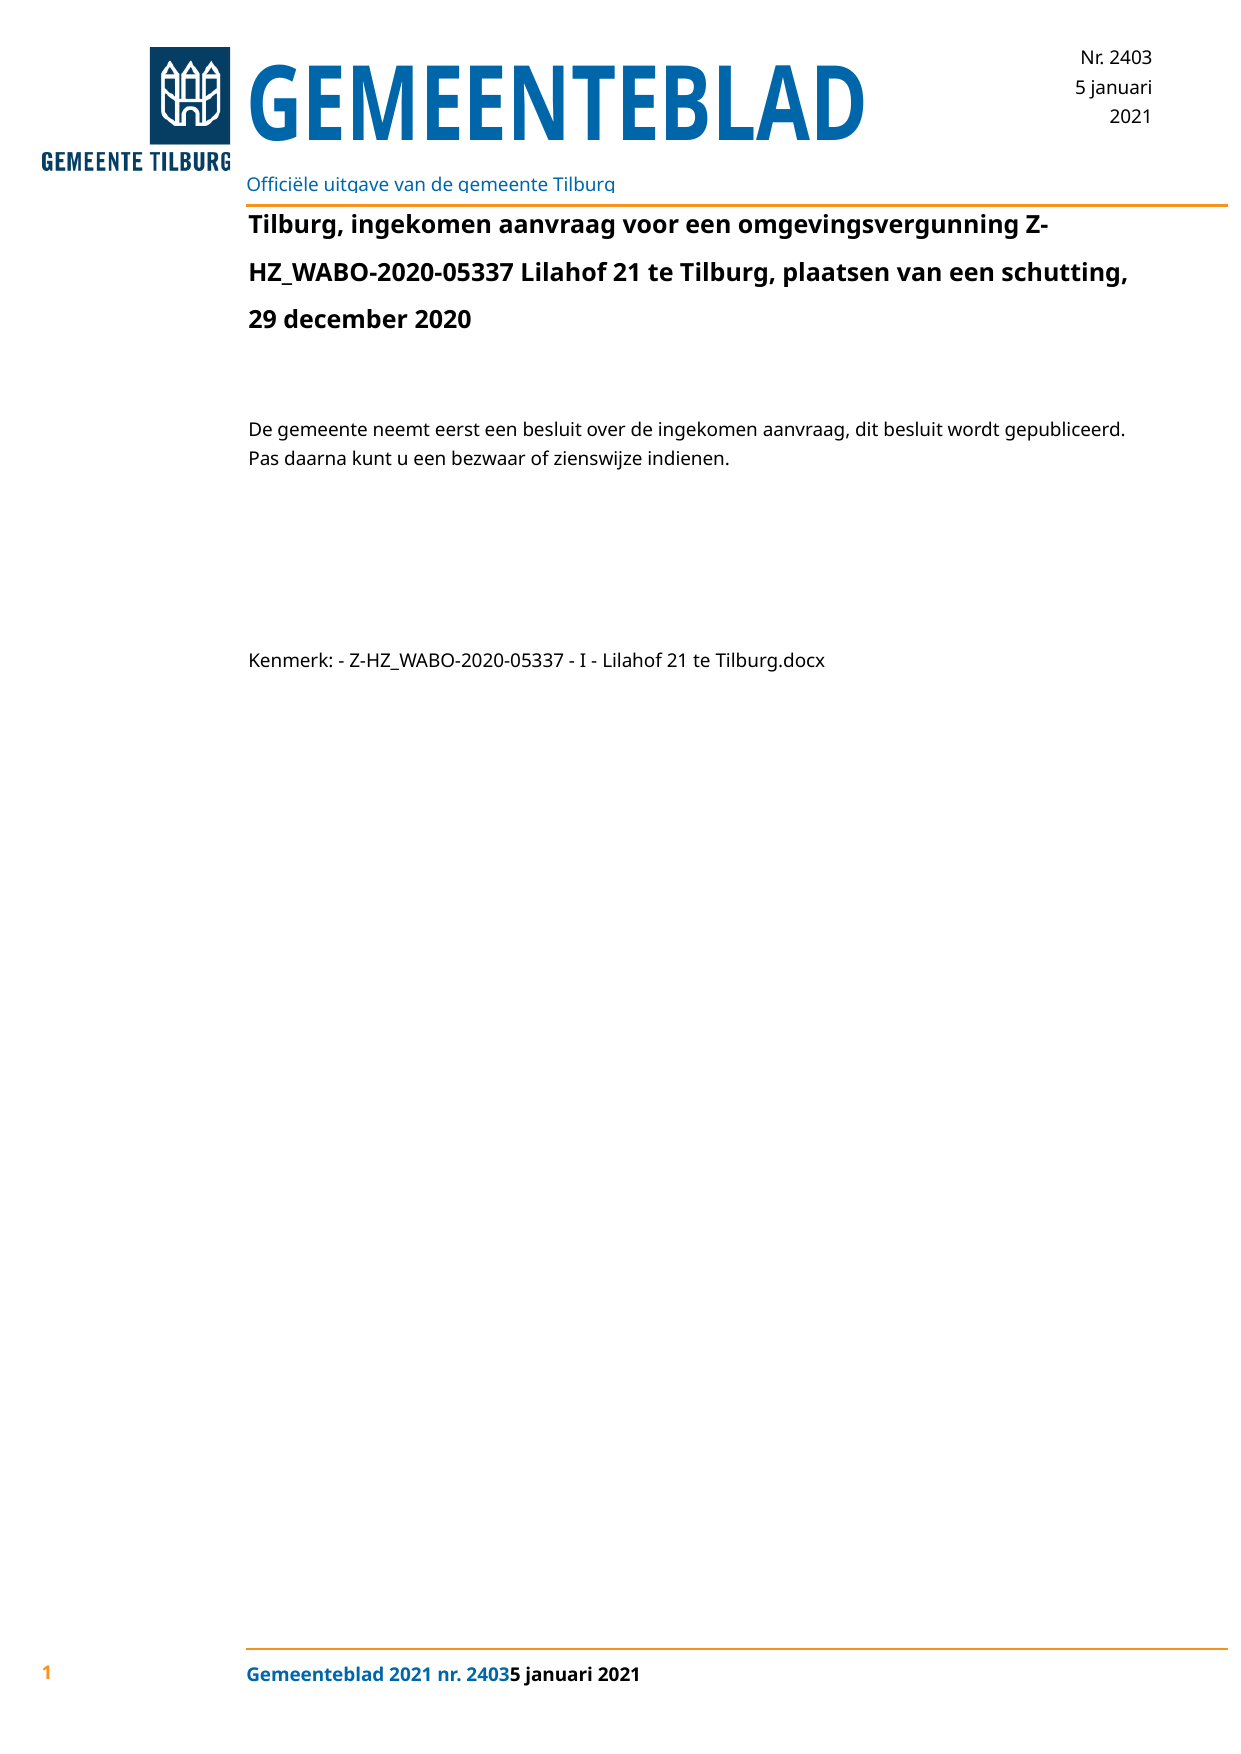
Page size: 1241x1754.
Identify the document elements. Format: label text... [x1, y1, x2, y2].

picture [41, 47, 231, 172]
text Kenmerk: - Z-HZ_WABO-2020-05337 - I - Lilahof 21 te Tilburg.docx [248, 647, 1152, 673]
text Tilburg, ingekomen aanvraag voor een omgevingsvergunning Z-HZ_WABO-2020-05337 Lilahof 21 te Tilburg, plaatsen van een schutting, 29 december 2020 [248, 207, 1152, 336]
text De gemeente neemt eerst een besluit over de ingekomen aanvraag, dit besluit wordt gepubliceerd. Pas daarna kunt u een bezwaar of zienswijze indienen. [248, 416, 1152, 471]
